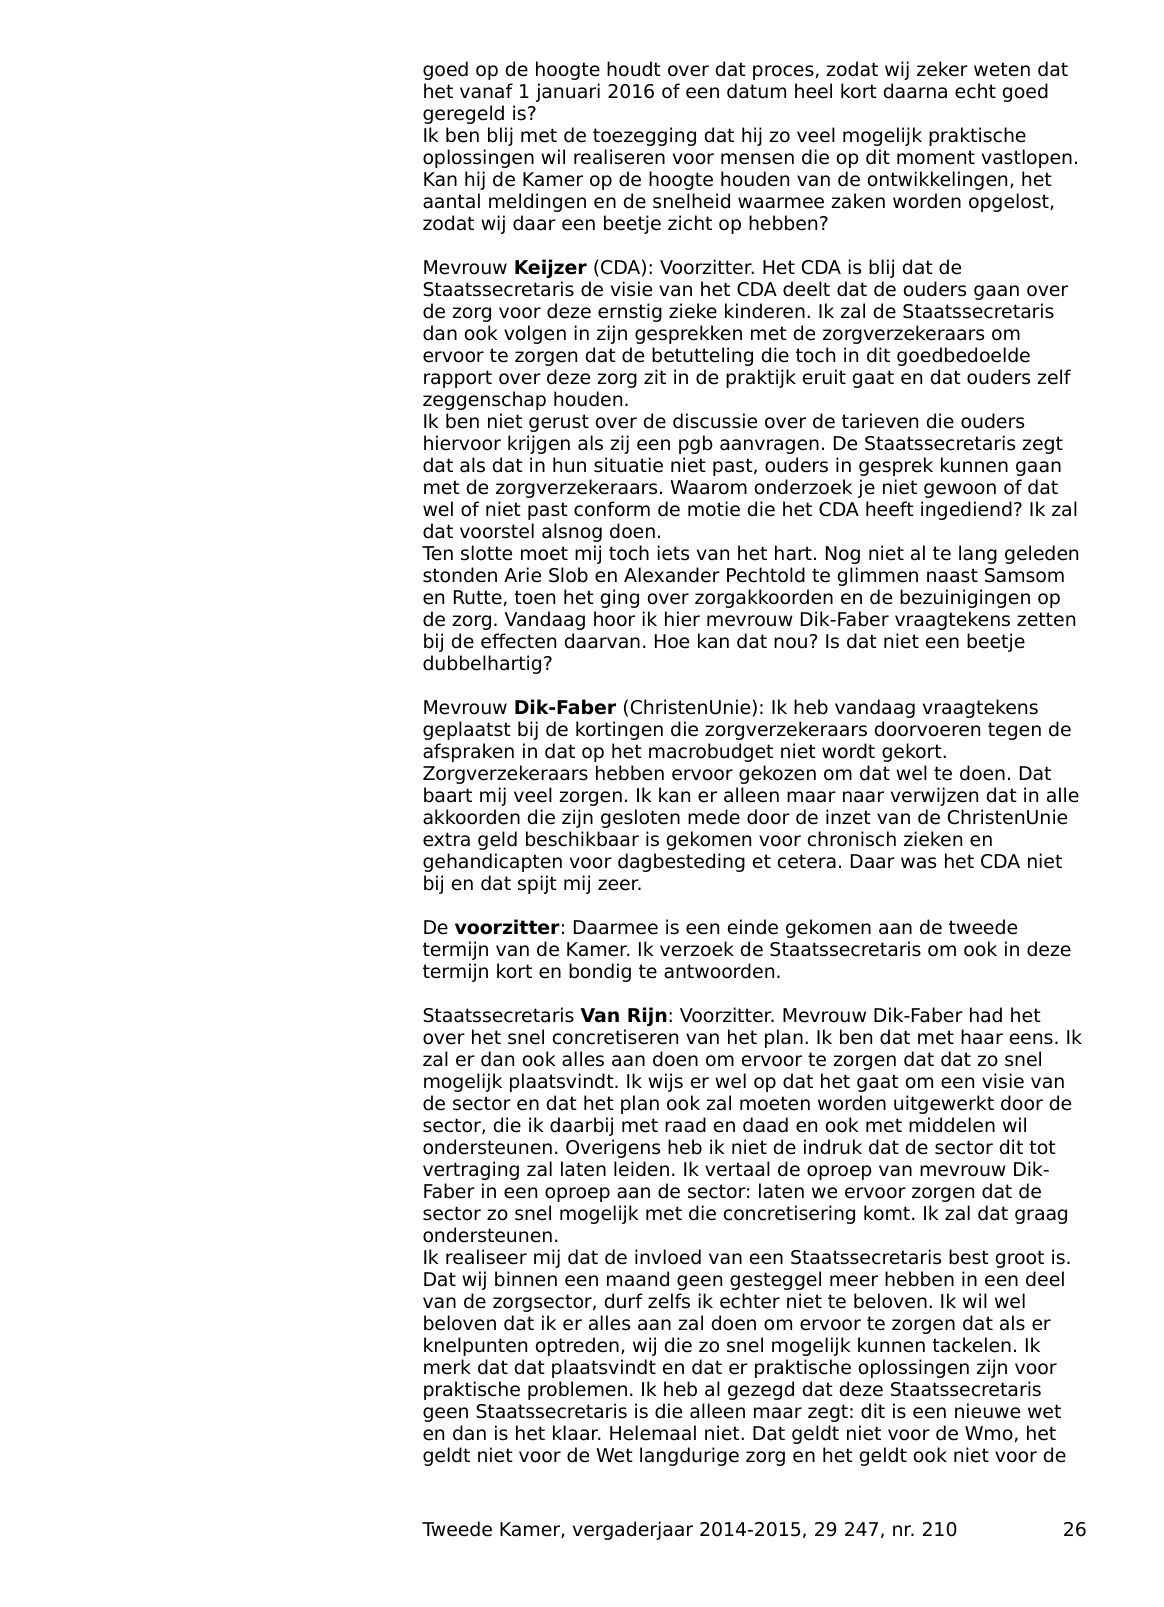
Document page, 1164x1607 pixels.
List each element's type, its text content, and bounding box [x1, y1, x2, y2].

text Mevrouw Dik-Faber (ChristenUnie): Ik heb vandaag vraagtekens geplaatst bij de kortingen die zorgverzekeraars doorvoeren tegen de afspraken in dat op het macrobudget niet wordt gekort. Zorgverzekeraars hebben ervoor gekozen om dat wel te doen. Dat baart mij veel zorgen. Ik kan er alleen maar naar verwijzen dat in alle akkoorden die zijn gesloten mede door de inzet van de ChristenUnie extra geld beschikbaar is gekomen voor chronisch zieken en gehandicapten voor dagbesteding et cetera. Daar was het CDA niet bij en dat spijt mij zeer. [422, 697, 1087, 895]
text Ik ben blij met de toezegging dat hij zo veel mogelijk praktische oplossingen wil realiseren voor mensen die op dit moment vastlopen. Kan hij de Kamer op de hoogte houden van de ontwikkelingen, het aantal meldingen en de snelheid waarmee zaken worden opgelost, zodat wij daar een beetje zicht op hebben? [422, 125, 1087, 235]
text De voorzitter: Daarmee is een einde gekomen aan de tweede termijn van de Kamer. Ik verzoek de Staatssecretaris om ook in deze termijn kort en bondig te antwoorden. [422, 917, 1087, 983]
text Ik ben niet gerust over de discussie over de tarieven die ouders hiervoor krijgen als zij een pgb aanvragen. De Staatssecretaris zegt dat als dat in hun situatie niet past, ouders in gesprek kunnen gaan met de zorgverzekeraars. Waarom onderzoek je niet gewoon of dat wel of niet past conform de motie die het CDA heeft ingediend? Ik zal dat voorstel alsnog doen. [422, 411, 1087, 543]
text Mevrouw Keijzer (CDA): Voorzitter. Het CDA is blij dat de Staatssecretaris de visie van het CDA deelt dat de ouders gaan over de zorg voor deze ernstig zieke kinderen. Ik zal de Staatssecretaris dan ook volgen in zijn gesprekken met de zorgverzekeraars om ervoor te zorgen dat de betutteling die toch in dit goedbedoelde rapport over deze zorg zit in de praktijk eruit gaat en dat ouders zelf zeggenschap houden. [422, 257, 1087, 411]
text goed op de hoogte houdt over dat proces, zodat wij zeker weten dat het vanaf 1 januari 2016 of een datum heel kort daarna echt goed geregeld is? [422, 59, 1087, 125]
text Ik realiseer mij dat de invloed van een Staatssecretaris best groot is. Dat wij binnen een maand geen gesteggel meer hebben in een deel van de zorgsector, durf zelfs ik echter niet te beloven. Ik wil wel beloven dat ik er alles aan zal doen om ervoor te zorgen dat als er knelpunten optreden, wij die zo snel mogelijk kunnen tackelen. Ik merk dat dat plaatsvindt en dat er praktische oplossingen zijn voor praktische problemen. Ik heb al gezegd dat deze Staatssecretaris geen Staatssecretaris is die alleen maar zegt: dit is een nieuwe wet en dan is het klaar. Helemaal niet. Dat geldt niet voor de Wmo, het geldt niet voor de Wet langdurige zorg en het geldt ook niet voor de [422, 1247, 1087, 1467]
text Ten slotte moet mij toch iets van het hart. Nog niet al te lang geleden stonden Arie Slob en Alexander Pechtold te glimmen naast Samsom en Rutte, toen het ging over zorgakkoorden en de bezuinigingen op de zorg. Vandaag hoor ik hier mevrouw Dik-Faber vraagtekens zetten bij de effecten daarvan. Hoe kan dat nou? Is dat niet een beetje dubbelhartig? [422, 543, 1087, 675]
text Staatssecretaris Van Rijn: Voorzitter. Mevrouw Dik-Faber had het over het snel concretiseren van het plan. Ik ben dat met haar eens. Ik zal er dan ook alles aan doen om ervoor te zorgen dat dat zo snel mogelijk plaatsvindt. Ik wijs er wel op dat het gaat om een visie van de sector en dat het plan ook zal moeten worden uitgewerkt door de sector, die ik daarbij met raad en daad en ook met middelen wil ondersteunen. Overigens heb ik niet de indruk dat de sector dit tot vertraging zal laten leiden. Ik vertaal de oproep van mevrouw Dik-Faber in een oproep aan de sector: laten we ervoor zorgen dat de sector zo snel mogelijk met die concretisering komt. Ik zal dat graag ondersteunen. [422, 1005, 1087, 1247]
